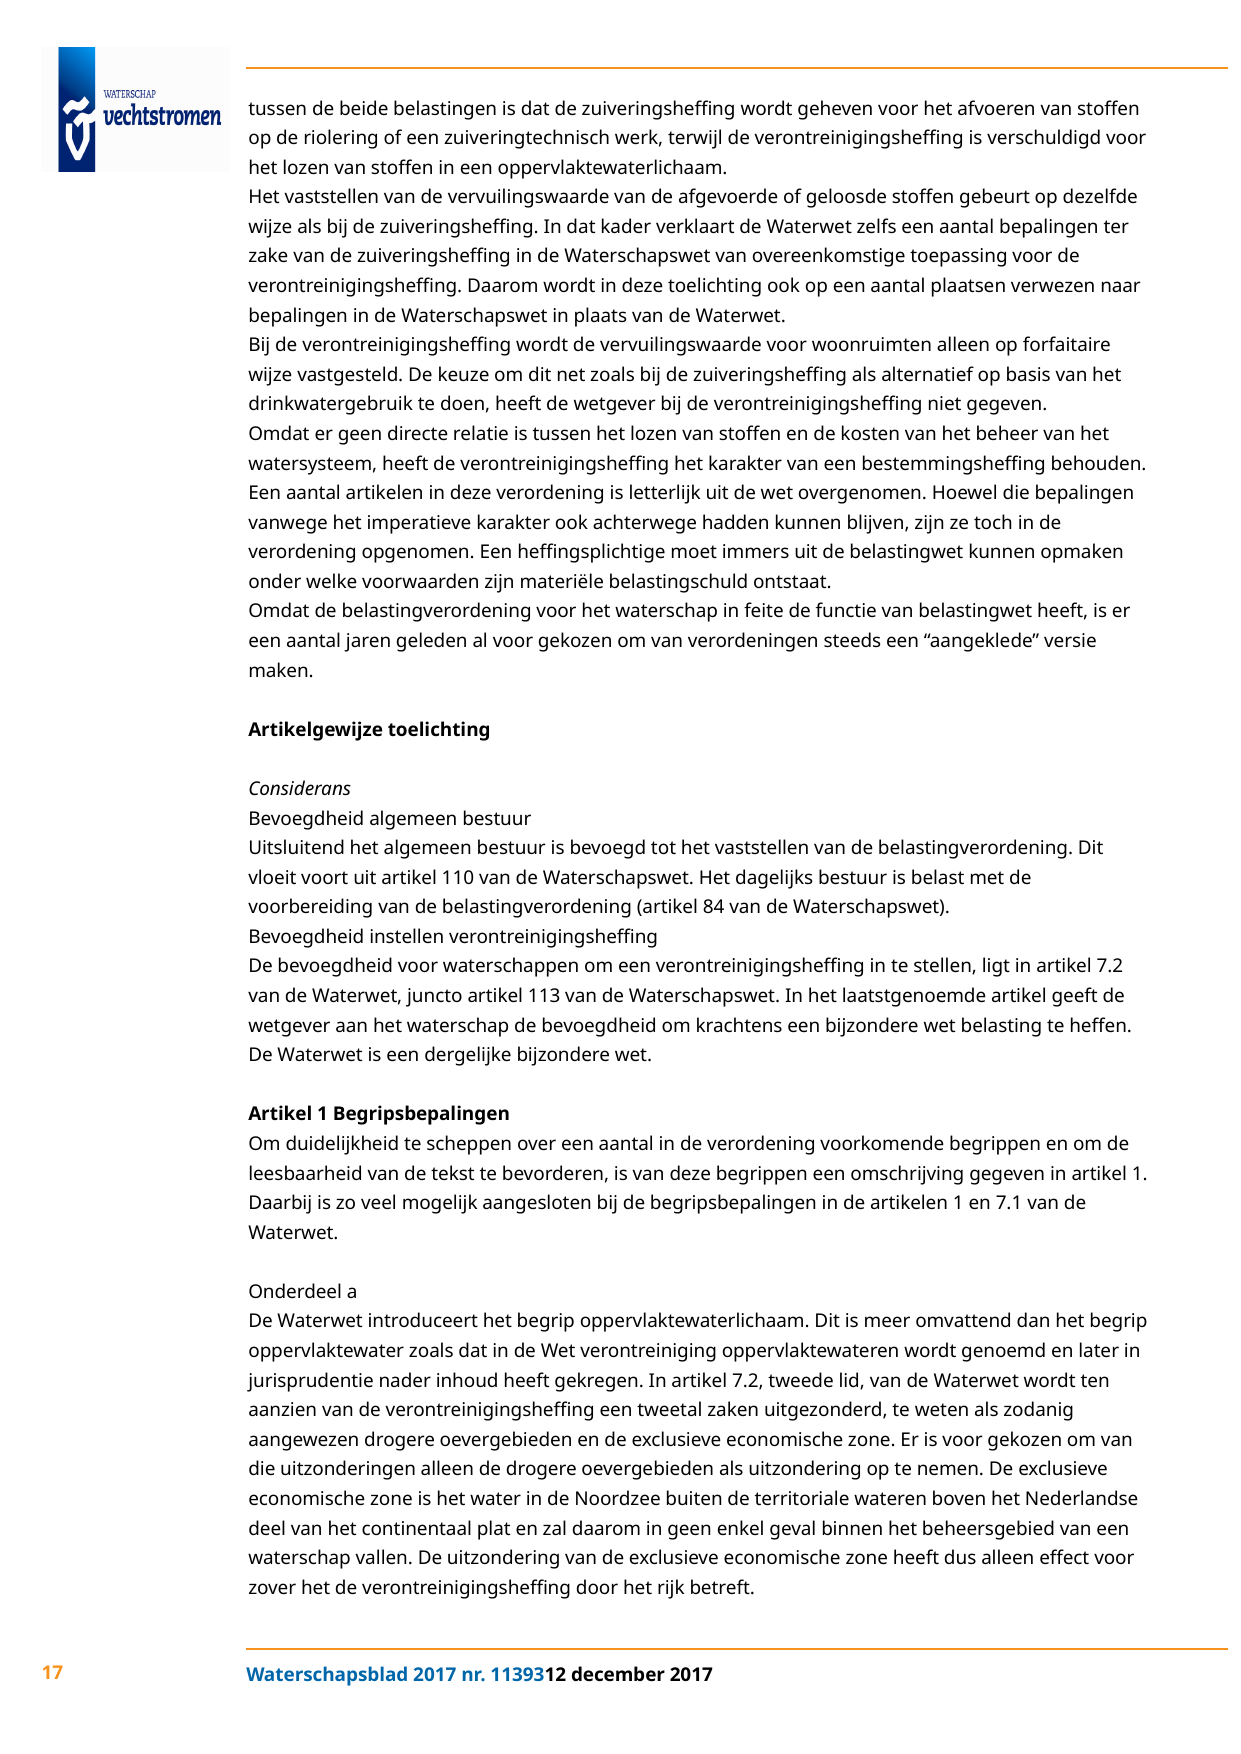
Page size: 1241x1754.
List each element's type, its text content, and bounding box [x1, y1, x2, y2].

text De Waterwet introduceert het begrip oppervlaktewaterlichaam. Dit is meer omvattend dan het begrip oppervlaktewater zoals dat in de Wet verontreiniging oppervlaktewateren wordt genoemd en later in jurisprudentie nader inhoud heeft gekregen. In artikel 7.2, tweede lid, van de Waterwet wordt ten aanzien van de verontreinigingsheffing een tweetal zaken uitgezonderd, te weten als zodanig aangewezen drogere oevergebieden en de exclusieve economische zone. Er is voor gekozen om van die uitzonderingen alleen de drogere oevergebieden als uitzondering op te nemen. De exclusieve economische zone is het water in de Noordzee buiten de territoriale wateren boven het Nederlandse deel van het continentaal plat en zal daarom in geen enkel geval binnen het beheersgebied van een waterschap vallen. De uitzondering van de exclusieve economische zone heeft dus alleen effect voor zover het de verontreinigingsheffing door het rijk betreft. [248, 1308, 1152, 1600]
text Considerans [248, 775, 1152, 801]
text Onderdeel a [248, 1278, 1152, 1304]
text tussen de beide belastingen is dat de zuiveringsheffing wordt geheven voor het afvoeren van stoffen op de riolering of een zuiveringtechnisch werk, terwijl de verontreinigingsheffing is verschuldigd voor het lozen van stoffen in een oppervlaktewaterlichaam. [248, 95, 1152, 180]
text Omdat er geen directe relatie is tussen het lozen van stoffen en de kosten van het beheer van het watersysteem, heeft de verontreinigingsheffing het karakter van een bestemmingsheffing behouden. [248, 420, 1152, 476]
text De bevoegdheid voor waterschappen om een verontreinigingsheffing in te stellen, ligt in artikel 7.2 van de Waterwet, juncto artikel 113 van de Waterschapswet. In het laatstgenoemde artikel geeft de wetgever aan het waterschap de bevoegdheid om krachtens een bijzondere wet belasting te heffen. De Waterwet is een dergelijke bijzondere wet. [248, 953, 1152, 1067]
picture [41, 47, 231, 172]
text Omdat de belastingverordening voor het waterschap in feite de functie van belastingwet heeft, is er een aantal jaren geleden al voor gekozen om van verordeningen steeds een “aangeklede” versie maken. [248, 598, 1152, 683]
text Een aantal artikelen in deze verordening is letterlijk uit de wet overgenomen. Hoewel die bepalingen vanwege het imperatieve karakter ook achterwege hadden kunnen blijven, zijn ze toch in de verordening opgenomen. Een heffingsplichtige moet immers uit de belastingwet kunnen opmaken onder welke voorwaarden zijn materiële belastingschuld ontstaat. [248, 479, 1152, 594]
text Bij de verontreinigingsheffing wordt de vervuilingswaarde voor woonruimten alleen op forfaitaire wijze vastgesteld. De keuze om dit net zoals bij de zuiveringsheffing als alternatief op basis van het drinkwatergebruik te doen, heeft de wetgever bij de verontreinigingsheffing niet gegeven. [248, 331, 1152, 416]
text Bevoegdheid algemeen bestuur [248, 805, 1152, 831]
text Bevoegdheid instellen verontreinigingsheffing [248, 923, 1152, 949]
text Artikel 1 Begripsbepalingen [248, 1101, 1152, 1126]
text Artikelgewijze toelichting [248, 716, 1152, 742]
text Het vaststellen van de vervuilingswaarde van de afgevoerde of geloosde stoffen gebeurt op dezelfde wijze als bij de zuiveringsheffing. In dat kader verklaart de Waterwet zelfs een aantal bepalingen ter zake van de zuiveringsheffing in de Waterschapswet van overeenkomstige toepassing voor de verontreinigingsheffing. Daarom wordt in deze toelichting ook op een aantal plaatsen verwezen naar bepalingen in de Waterschapswet in plaats van de Waterwet. [248, 183, 1152, 328]
text Om duidelijkheid te scheppen over een aantal in de verordening voorkomende begrippen en om de leesbaarheid van de tekst te bevorderen, is van deze begrippen een omschrijving gegeven in artikel 1. Daarbij is zo veel mogelijk aangesloten bij de begripsbepalingen in de artikelen 1 en 7.1 van de Waterwet. [248, 1130, 1152, 1245]
text Uitsluitend het algemeen bestuur is bevoegd tot het vaststellen van de belastingverordening. Dit vloeit voort uit artikel 110 van de Waterschapswet. Het dagelijks bestuur is belast met de voorbereiding van de belastingverordening (artikel 84 van de Waterschapswet). [248, 834, 1152, 919]
